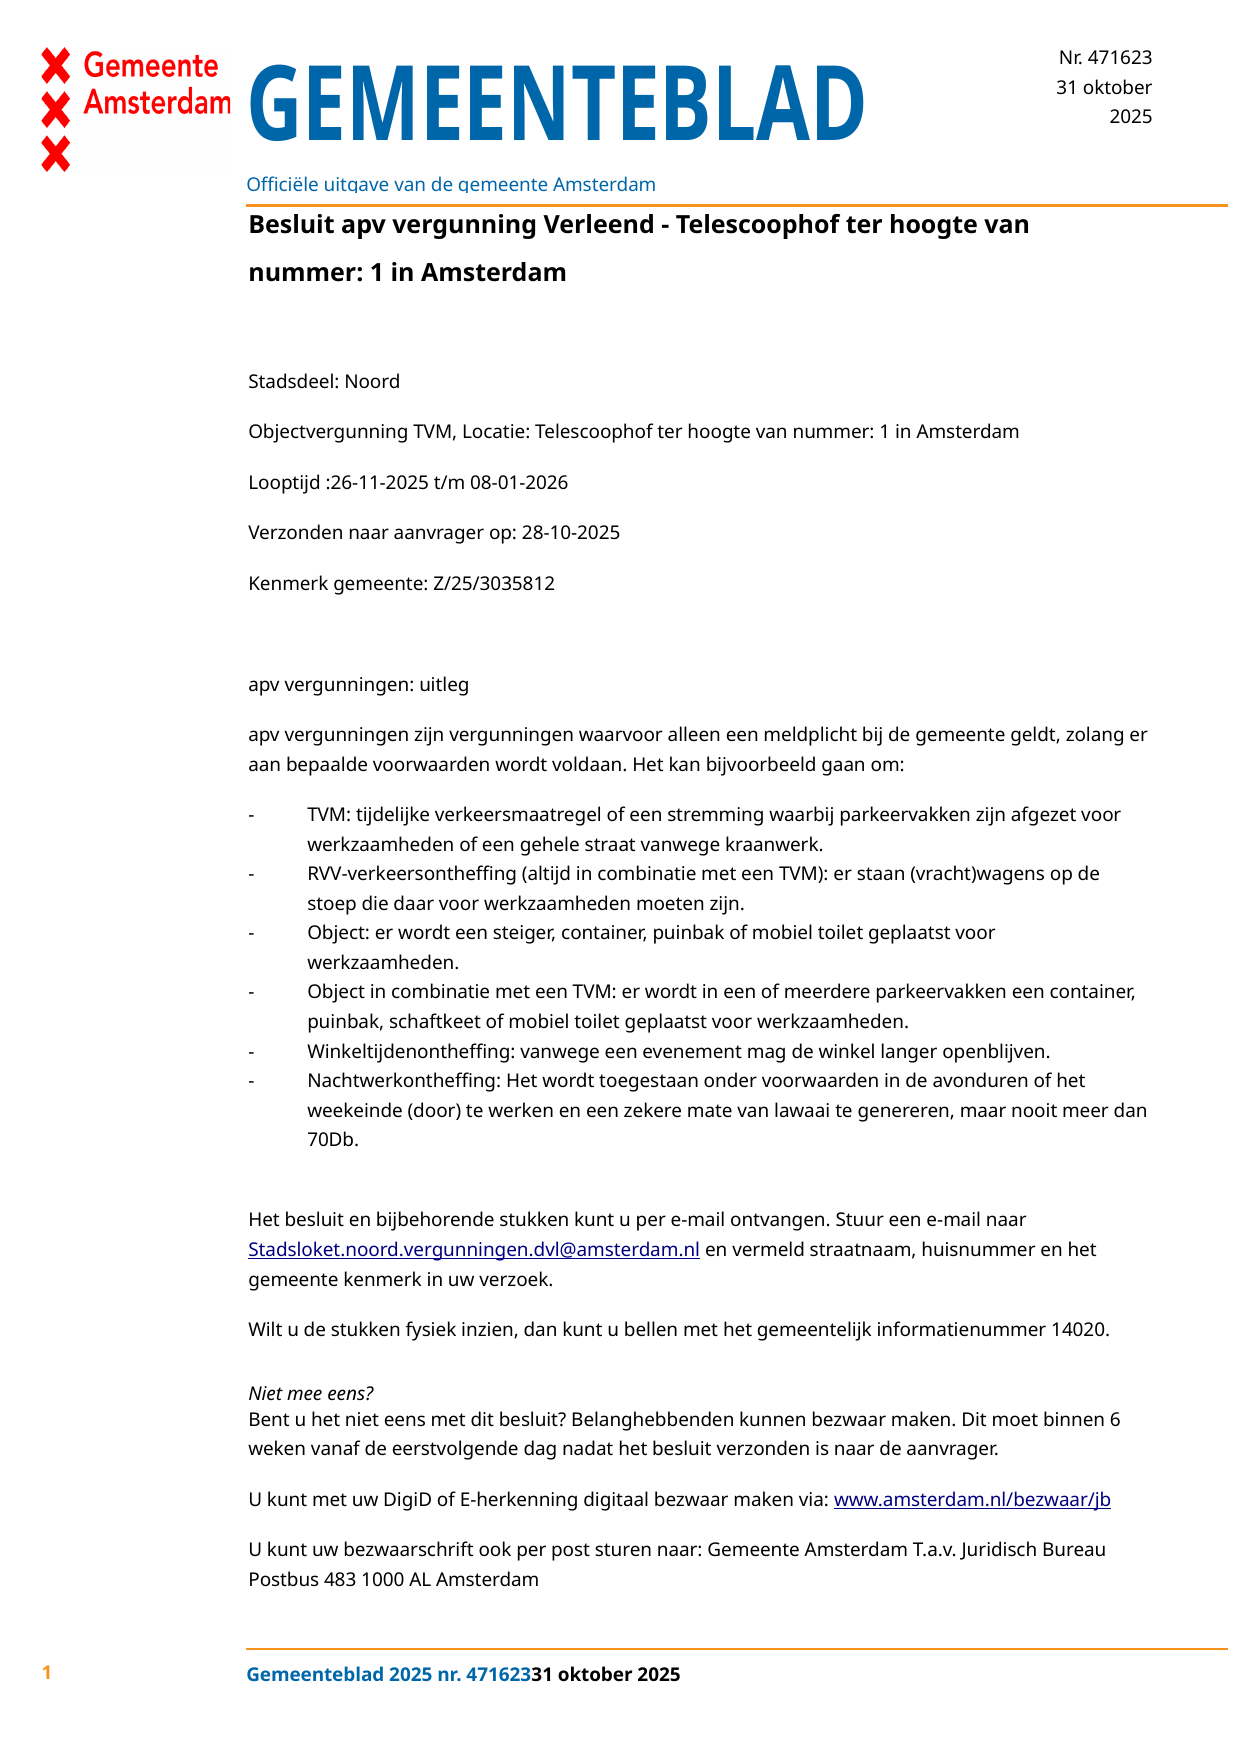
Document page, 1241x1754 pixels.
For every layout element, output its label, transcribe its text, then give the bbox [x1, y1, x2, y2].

list Nachtwerkontheffing: Het wordt toegestaan onder voorwaarden in de avonduren of het weekeinde (door) te werken en een zekere mate van lawaai te genereren, maar nooit meer dan 70Db. [248, 1067, 1152, 1152]
text Bent u het niet eens met dit besluit? Belanghebbenden kunnen bezwaar maken. Dit moet binnen 6 weken vanaf de eerstvolgende dag nadat het besluit verzonden is naar de aanvrager. [248, 1406, 1152, 1461]
text Besluit apv vergunning Verleend - Telescoophof ter hoogte van nummer: 1 in Amsterdam [248, 207, 1152, 288]
text Objectvergunning TVM, Locatie: Telescoophof ter hoogte van nummer: 1 in Amsterdam [248, 419, 1152, 444]
picture [41, 47, 231, 172]
text U kunt met uw DigiD of E-herkenning digitaal bezwaar maken via: www.amsterdam.nl/bezwaar/jb [248, 1486, 1152, 1512]
text Verzonden naar aanvrager op: 28-10-2025 [248, 519, 1152, 545]
text Stadsdeel: Noord [248, 368, 1152, 394]
list TVM: tijdelijke verkeersmaatregel of een stremming waarbij parkeervakken zijn afgezet voor werkzaamheden of een gehele straat vanwege kraanwerk. [248, 801, 1152, 857]
text Niet mee eens? [248, 1380, 1152, 1406]
list Object in combinatie met een TVM: er wordt in een of meerdere parkeervakken een container, puinbak, schaftkeet of mobiel toilet geplaatst voor werkzaamheden. [248, 979, 1152, 1034]
text Wilt u de stukken fysiek inzien, dan kunt u bellen met het gemeentelijk informatienummer 14020. [248, 1316, 1152, 1342]
list RVV-verkeersontheffing (altijd in combinatie met een TVM): er staan (vracht)wagens op de stoep die daar voor werkzaamheden moeten zijn. [248, 860, 1152, 916]
list Object: er wordt een steiger, container, puinbak of mobiel toilet geplaatst voor werkzaamheden. [248, 919, 1152, 975]
text U kunt uw bezwaarschrift ook per post sturen naar: Gemeente Amsterdam T.a.v. Juridisch Bureau Postbus 483 1000 AL Amsterdam [248, 1536, 1152, 1592]
list Winkeltijdenontheffing: vanwege een evenement mag de winkel langer openblijven. [248, 1038, 1152, 1064]
text Het besluit en bijbehorende stukken kunt u per e-mail ontvangen. Stuur een e-mail naar Stadsloket.noord.vergunningen.dvl@amsterdam.nl en vermeld straatnaam, huisnummer en het gemeente kenmerk in uw verzoek. [248, 1207, 1152, 1292]
text Kenmerk gemeente: Z/25/3035812 [248, 570, 1152, 596]
text apv vergunningen zijn vergunningen waarvoor alleen een meldplicht bij de gemeente geldt, zolang er aan bepaalde voorwaarden wordt voldaan. Het kan bijvoorbeeld gaan om: [248, 721, 1152, 777]
text Looptijd :26-11-2025 t/m 08-01-2026 [248, 469, 1152, 495]
text apv vergunningen: uitleg [248, 671, 1152, 697]
